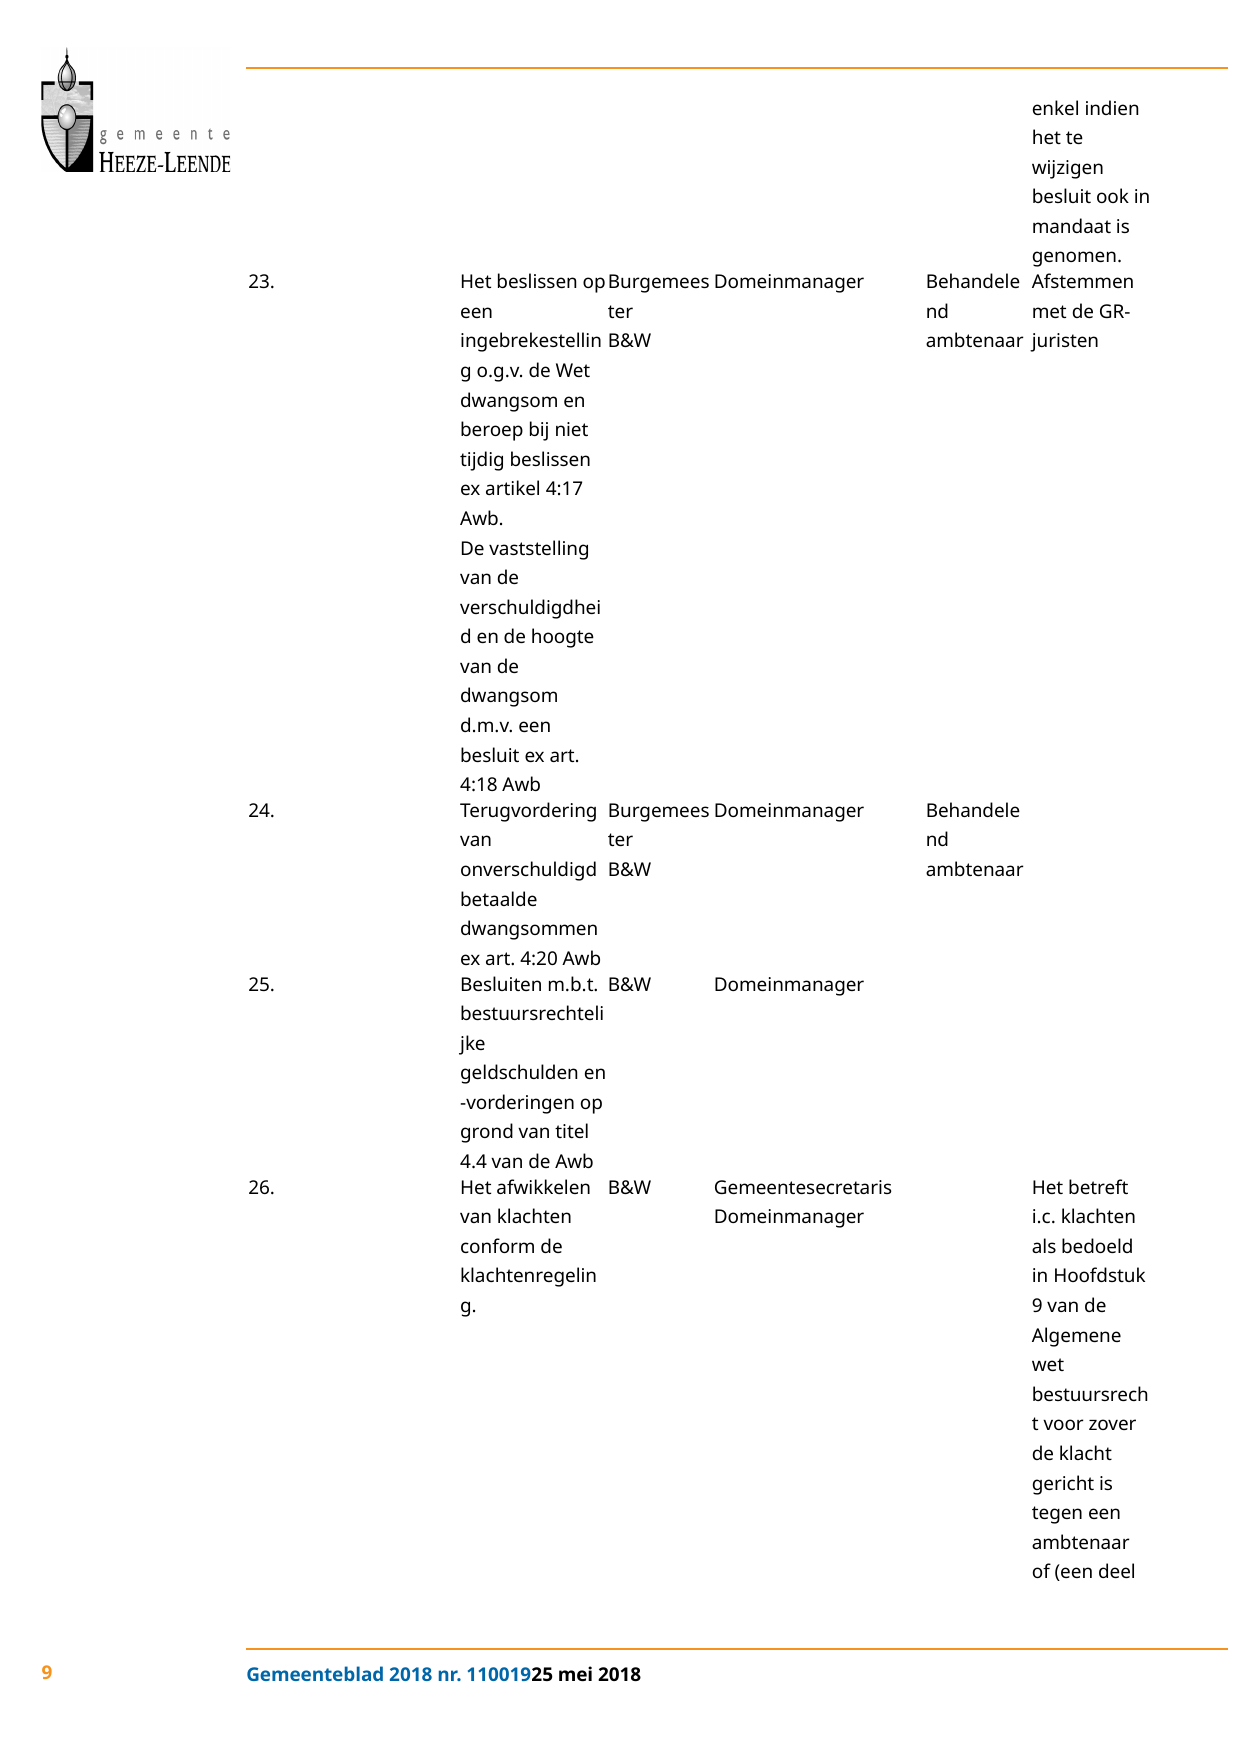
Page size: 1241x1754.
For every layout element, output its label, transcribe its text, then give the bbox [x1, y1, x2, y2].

table_cell 24. [248, 797, 460, 971]
table_cell Domeinmanager [714, 269, 926, 797]
table_cell Gemeentesecretaris Domeinmanager [714, 1174, 926, 1584]
table_cell [926, 971, 1032, 1174]
table_cell [1032, 971, 1152, 1174]
table_cell Het betreft i.c. klachten als bedoeld in Hoofdstuk 9 van de Algemene wet bestuursrecht voor zover de klacht gericht is tegen een ambtenaar of (een deel [1032, 1174, 1152, 1584]
table_cell [714, 95, 926, 268]
table_cell Burgemeester B&W [608, 797, 714, 971]
table_cell Het afwikkelen van klachten conform de klachtenregeling. [460, 1174, 608, 1584]
table_cell Besluiten m.b.t. bestuursrechtelijke geldschulden en -vorderingen op grond van titel 4.4 van de Awb [460, 971, 608, 1174]
table_cell [608, 95, 714, 268]
table_cell 23. [248, 269, 460, 797]
table_cell [1032, 797, 1152, 971]
table_cell [926, 95, 1032, 268]
table_cell Domeinmanager [714, 797, 926, 971]
table_cell Afstemmen met de GR-juristen [1032, 269, 1152, 797]
table_cell 26. [248, 1174, 460, 1584]
picture [41, 47, 231, 172]
table_cell Burgemeester B&W [608, 269, 714, 797]
table_cell Het beslissen op een ingebrekestelling o.g.v. de Wet dwangsom en beroep bij niet tijdig beslissen ex artikel 4:17 Awb. De vaststelling van de verschuldigdheid en de hoogte van de dwangsom d.m.v. een besluit ex art. 4:18 Awb [460, 269, 608, 797]
table_cell Behandelend ambtenaar [926, 797, 1032, 971]
table_cell Terugvordering van onverschuldigd betaalde dwangsommen ex art. 4:20 Awb [460, 797, 608, 971]
table_cell Behandelend ambtenaar [926, 269, 1032, 797]
table_cell [248, 95, 460, 268]
table_cell [926, 1174, 1032, 1584]
table_cell 25. [248, 971, 460, 1174]
table_cell [460, 95, 608, 268]
table_cell B&W [608, 1174, 714, 1584]
table_cell B&W [608, 971, 714, 1174]
table_cell enkel indien het te wijzigen besluit ook in mandaat is genomen. [1032, 95, 1152, 268]
table_cell Domeinmanager [714, 971, 926, 1174]
